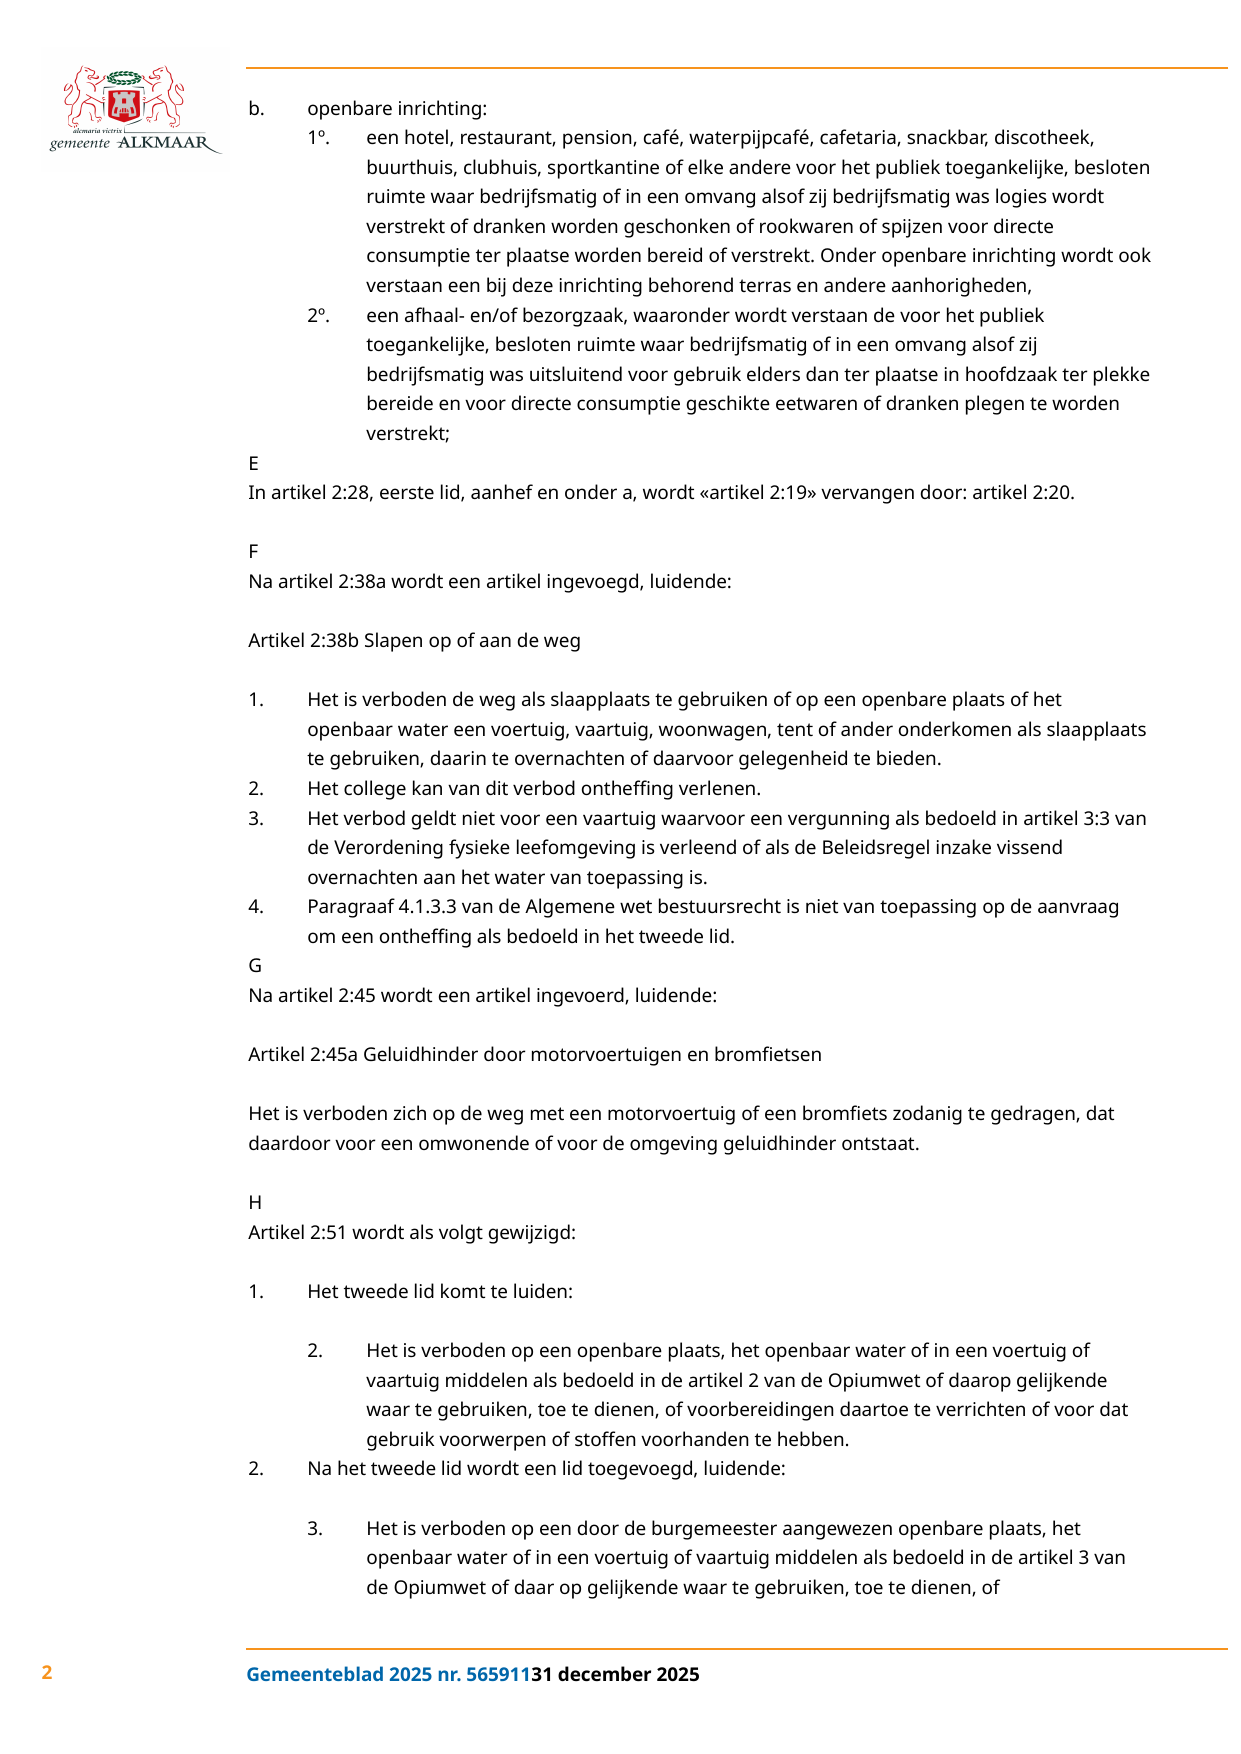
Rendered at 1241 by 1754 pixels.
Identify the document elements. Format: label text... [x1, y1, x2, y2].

text F [248, 538, 1152, 564]
list Het verbod geldt niet voor een vaartuig waarvoor een vergunning als bedoeld in artikel 3:3 van de Verordening fysieke leefomgeving is verleend of als de Beleidsregel inzake vissend overnachten aan het water van toepassing is. [248, 805, 1152, 890]
text Artikel 2:38b Slapen op of aan de weg [248, 627, 1152, 653]
list Na het tweede lid wordt een lid toegevoegd, luidende: [248, 1456, 1152, 1481]
list Het college kan van dit verbod ontheffing verlenen. [248, 775, 1152, 801]
text E [248, 450, 1152, 476]
text Het is verboden zich op de weg met een motorvoertuig of een bromfiets zodanig te gedragen, dat daardoor voor een omwonende of voor de omgeving geluidhinder ontstaat. [248, 1101, 1152, 1156]
text Na artikel 2:38a wordt een artikel ingevoegd, luidende: [248, 568, 1152, 594]
list een afhaal- en/of bezorgzaak, waaronder wordt verstaan de voor het publiek toegankelijke, besloten ruimte waar bedrijfsmatig of in een omvang alsof zij bedrijfsmatig was uitsluitend voor gebruik elders dan ter plaatse in hoofdzaak ter plekke bereide en voor directe consumptie geschikte eetwaren of dranken plegen te worden verstrekt; [307, 302, 1152, 446]
list Paragraaf 4.1.3.3 van de Algemene wet bestuursrecht is niet van toepassing op de aanvraag om een ontheffing als bedoeld in het tweede lid. [248, 893, 1152, 949]
text Na artikel 2:45 wordt een artikel ingevoerd, luidende: [248, 982, 1152, 1008]
text In artikel 2:28, eerste lid, aanhef en onder a, wordt «artikel 2:19» vervangen door: artikel 2:20. [248, 479, 1152, 505]
list Het is verboden op een door de burgemeester aangewezen openbare plaats, het openbaar water of in een voertuig of vaartuig middelen als bedoeld in de artikel 3 van de Opiumwet of daar op gelijkende waar te gebruiken, toe te dienen, of [307, 1515, 1152, 1600]
text Artikel 2:45a Geluidhinder door motorvoertuigen en bromfietsen [248, 1041, 1152, 1067]
list een hotel, restaurant, pension, café, waterpijpcafé, cafetaria, snackbar, discotheek, buurthuis, clubhuis, sportkantine of elke andere voor het publiek toegankelijke, besloten ruimte waar bedrijfsmatig of in een omvang alsof zij bedrijfsmatig was logies wordt verstrekt of dranken worden geschonken of rookwaren of spijzen voor directe consumptie ter plaatse worden bereid of verstrekt. Onder openbare inrichting wordt ook verstaan een bij deze inrichting behorend terras en andere aanhorigheden, [307, 124, 1152, 298]
list openbare inrichting: [248, 95, 1152, 121]
list Het is verboden op een openbare plaats, het openbaar water of in een voertuig of vaartuig middelen als bedoeld in de artikel 2 van de Opiumwet of daarop gelijkende waar te gebruiken, toe te dienen, of voorbereidingen daartoe te verrichten of voor dat gebruik voorwerpen of stoffen voorhanden te hebben. [307, 1337, 1152, 1452]
text H [248, 1189, 1152, 1215]
text Artikel 2:51 wordt als volgt gewijzigd: [248, 1219, 1152, 1245]
list Het is verboden de weg als slaapplaats te gebruiken of op een openbare plaats of het openbaar water een voertuig, vaartuig, woonwagen, tent of ander onderkomen als slaapplaats te gebruiken, daarin te overnachten of daarvoor gelegenheid te bieden. [248, 686, 1152, 771]
picture [41, 47, 231, 172]
text G [248, 953, 1152, 978]
list Het tweede lid komt te luiden: [248, 1278, 1152, 1304]
